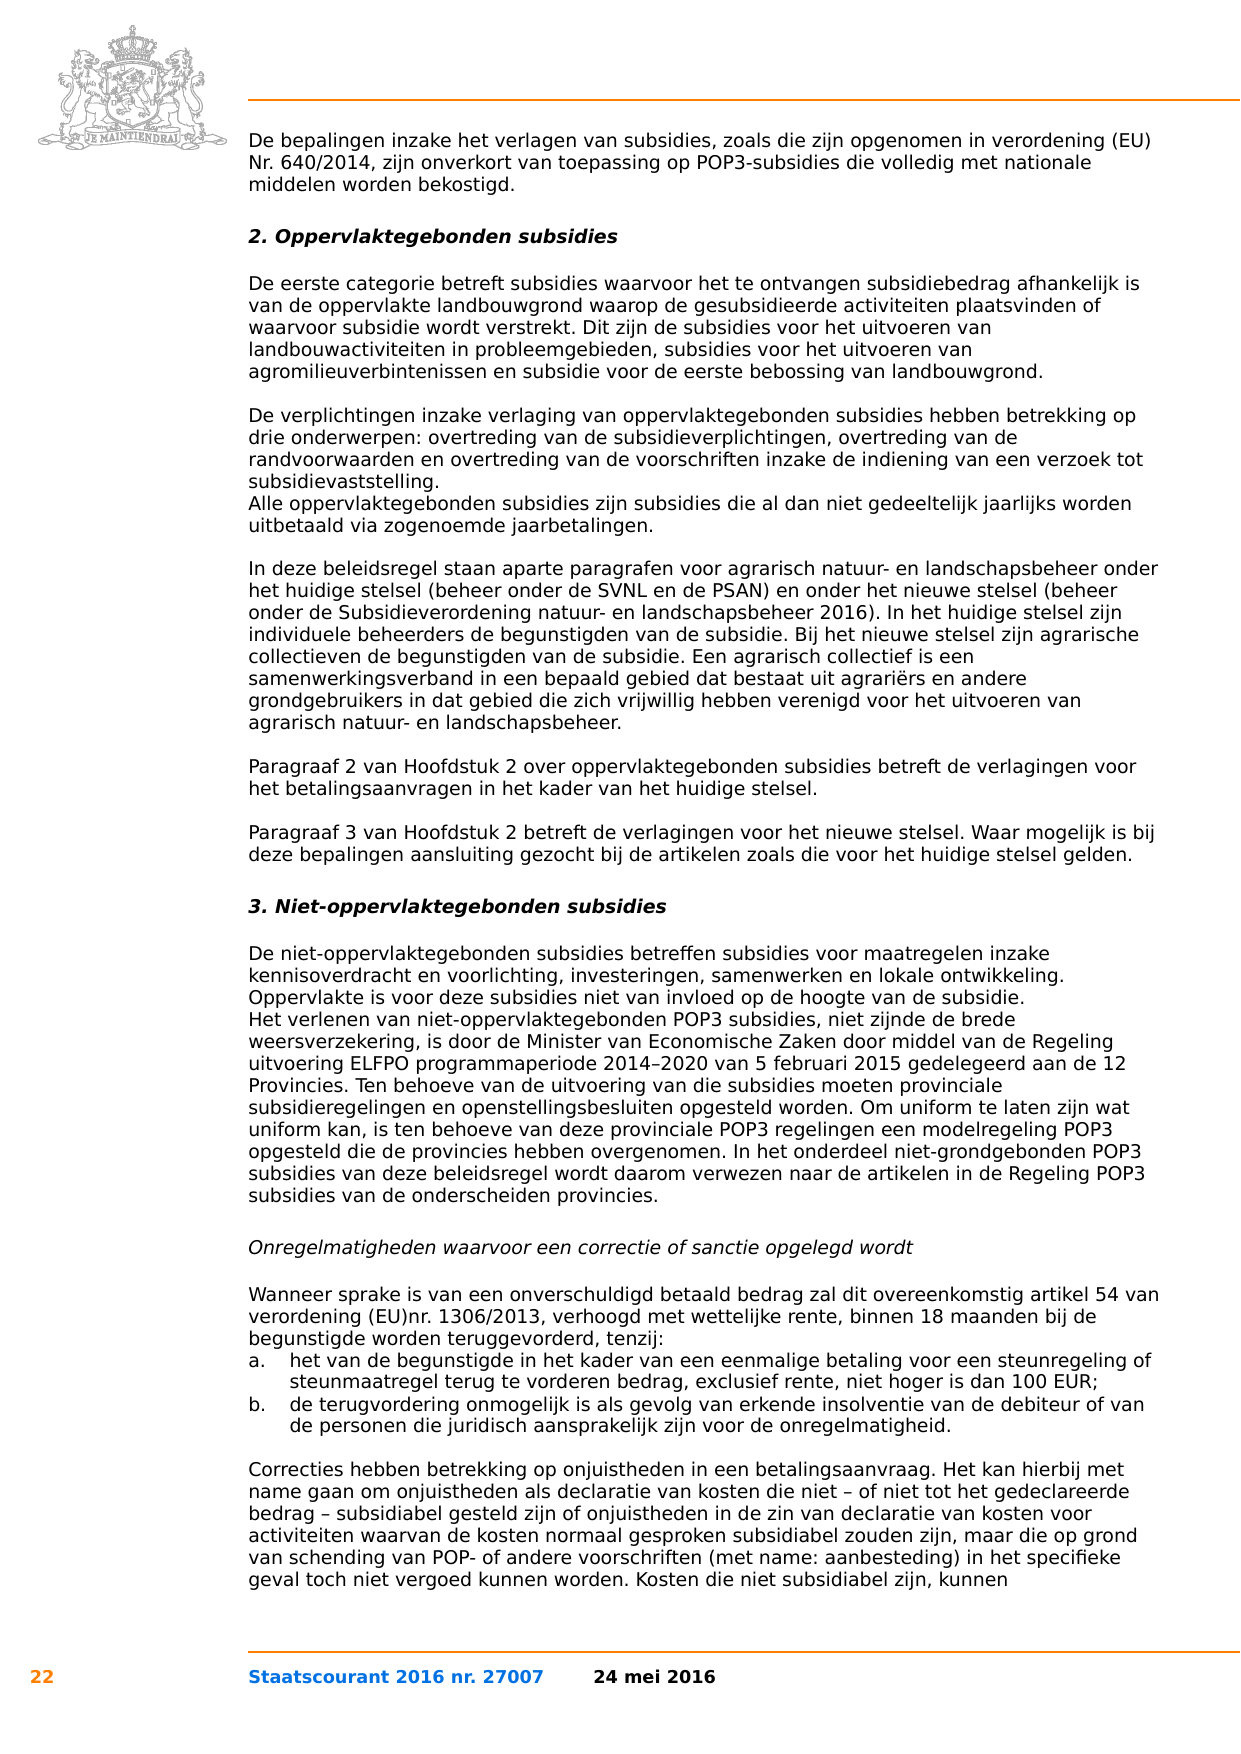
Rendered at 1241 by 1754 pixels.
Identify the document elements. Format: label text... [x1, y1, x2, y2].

subtitle 3. Niet-oppervlaktegebonden subsidies [248, 896, 1163, 918]
text Paragraaf 2 van Hoofdstuk 2 over oppervlaktegebonden subsidies betreft de verlagingen voor het betalingsaanvragen in het kader van het huidige stelsel. [248, 756, 1163, 800]
text Alle oppervlaktegebonden subsidies zijn subsidies die al dan niet gedeeltelijk jaarlijks worden uitbetaald via zogenoemde jaarbetalingen. [248, 492, 1163, 536]
text De bepalingen inzake het verlagen van subsidies, zoals die zijn opgenomen in verordening (EU) Nr. 640/2014, zijn onverkort van toepassing op POP3-subsidies die volledig met nationale middelen worden bekostigd. [248, 130, 1163, 196]
text De eerste categorie betreft subsidies waarvoor het te ontvangen subsidiebedrag afhankelijk is van de oppervlakte landbouwgrond waarop de gesubsidieerde activiteiten plaatsvinden of waarvoor subsidie wordt verstrekt. Dit zijn de subsidies voor het uitvoeren van landbouwactiviteiten in probleemgebieden, subsidies voor het uitvoeren van agromilieuverbintenissen en subsidie voor de eerste bebossing van landbouwgrond. [248, 273, 1163, 383]
text Paragraaf 3 van Hoofdstuk 2 betreft de verlagingen voor het nieuwe stelsel. Waar mogelijk is bij deze bepalingen aansluiting gezocht bij de artikelen zoals die voor het huidige stelsel gelden. [248, 822, 1163, 866]
text Correcties hebben betrekking op onjuistheden in een betalingsaanvraag. Het kan hierbij met name gaan om onjuistheden als declaratie van kosten die niet – of niet tot het gedeclareerde bedrag – subsidiabel gesteld zijn of onjuistheden in de zin van declaratie van kosten voor activiteiten waarvan de kosten normaal gesproken subsidiabel zouden zijn, maar die op grond van schending van POP- of andere voorschriften (met name: aanbesteding) in het specifieke geval toch niet vergoed kunnen worden. Kosten die niet subsidiabel zijn, kunnen [248, 1459, 1163, 1591]
text In deze beleidsregel staan aparte paragrafen voor agrarisch natuur- en landschapsbeheer onder het huidige stelsel (beheer onder de SVNL en de PSAN) en onder het nieuwe stelsel (beheer onder de Subsidieverordening natuur- en landschapsbeheer 2016). In het huidige stelsel zijn individuele beheerders de begunstigden van de subsidie. Bij het nieuwe stelsel zijn agrarische collectieven de begunstigden van de subsidie. Een agrarisch collectief is een samenwerkingsverband in een bepaald gebied dat bestaat uit agrariërs en andere grondgebruikers in dat gebied die zich vrijwillig hebben verenigd voor het uitvoeren van agrarisch natuur- en landschapsbeheer. [248, 558, 1163, 734]
text a. het van de begunstigde in het kader van een eenmalige betaling voor een steunregeling of steunmaatregel terug te vorderen bedrag, exclusief rente, niet hoger is dan 100 EUR; [248, 1349, 1163, 1393]
subtitle 2. Oppervlaktegebonden subsidies [248, 226, 1163, 248]
text b. de terugvordering onmogelijk is als gevolg van erkende insolventie van de debiteur of van de personen die juridisch aansprakelijk zijn voor de onregelmatigheid. [248, 1393, 1163, 1437]
picture [38, 25, 227, 150]
text De verplichtingen inzake verlaging van oppervlaktegebonden subsidies hebben betrekking op drie onderwerpen: overtreding van de subsidieverplichtingen, overtreding van de randvoorwaarden en overtreding van de voorschriften inzake de indiening van een verzoek tot subsidievaststelling. [248, 404, 1163, 492]
subtitle Onregelmatigheden waarvoor een correctie of sanctie opgelegd wordt [248, 1237, 1163, 1258]
text Wanneer sprake is van een onverschuldigd betaald bedrag zal dit overeenkomstig artikel 54 van verordening (EU)nr. 1306/2013, verhoogd met wettelijke rente, binnen 18 maanden bij de begunstigde worden teruggevorderd, tenzij: [248, 1283, 1163, 1349]
text Het verlenen van niet-oppervlaktegebonden POP3 subsidies, niet zijnde de brede weersverzekering, is door de Minister van Economische Zaken door middel van de Regeling uitvoering ELFPO programmaperiode 2014–2020 van 5 februari 2015 gedelegeerd aan de 12 Provincies. Ten behoeve van de uitvoering van die subsidies moeten provinciale subsidieregelingen en openstellingsbesluiten opgesteld worden. Om uniform te laten zijn wat uniform kan, is ten behoeve van deze provinciale POP3 regelingen een modelregeling POP3 opgesteld die de provincies hebben overgenomen. In het onderdeel niet-grondgebonden POP3 subsidies van deze beleidsregel wordt daarom verwezen naar de artikelen in de Regeling POP3 subsidies van de onderscheiden provincies. [248, 1009, 1163, 1207]
text De niet-oppervlaktegebonden subsidies betreffen subsidies voor maatregelen inzake kennisoverdracht en voorlichting, investeringen, samenwerken en lokale ontwikkeling. Oppervlakte is voor deze subsidies niet van invloed op de hoogte van de subsidie. [248, 943, 1163, 1009]
